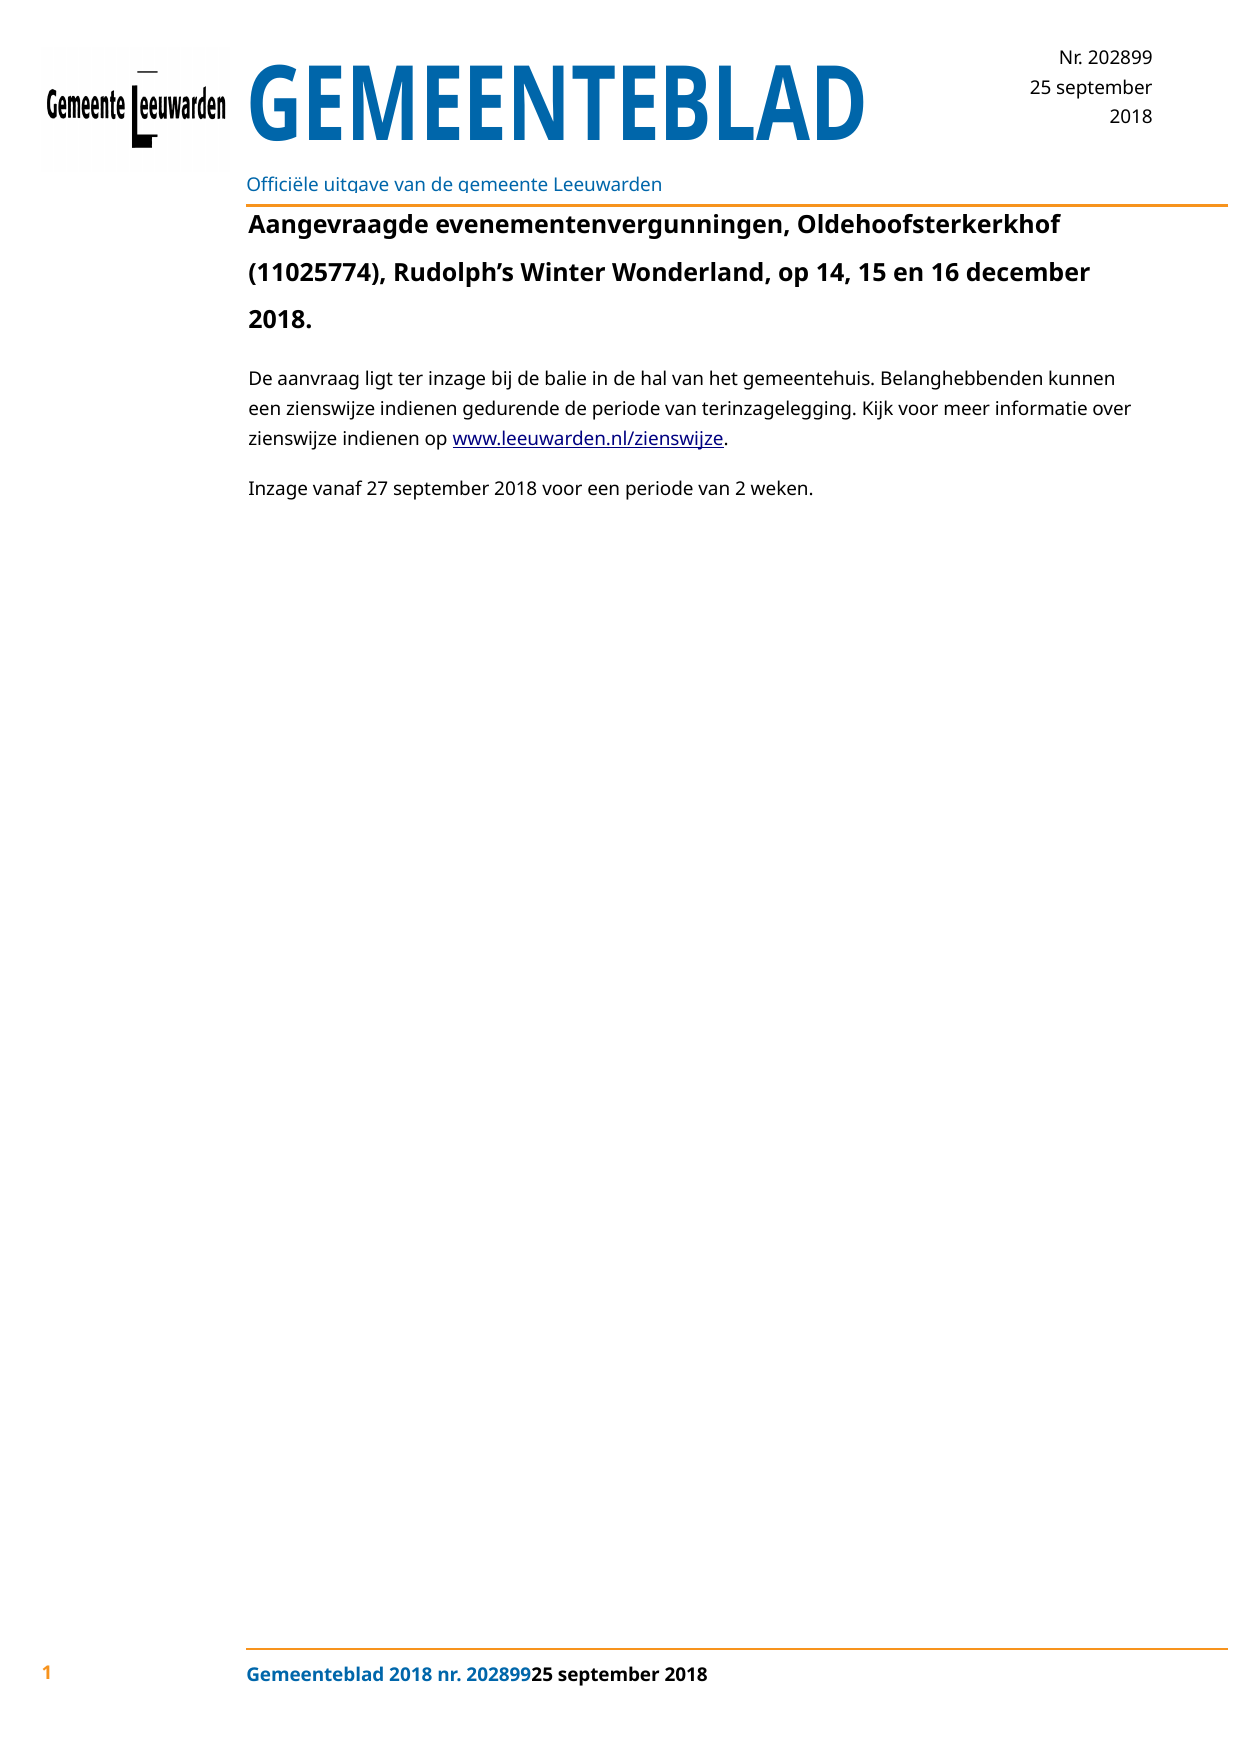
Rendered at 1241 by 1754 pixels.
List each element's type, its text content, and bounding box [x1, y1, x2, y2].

text Inzage vanaf 27 september 2018 voor een periode van 2 weken. [248, 475, 1152, 501]
picture [41, 47, 231, 172]
text Aangevraagde evenementenvergunningen, Oldehoofsterkerkhof (11025774), Rudolph’s Winter Wonderland, op 14, 15 en 16 december 2018. [248, 207, 1152, 336]
text De aanvraag ligt ter inzage bij de balie in de hal van het gemeentehuis. Belanghebbenden kunnen een zienswijze indienen gedurende de periode van terinzagelegging. Kijk voor meer informatie over zienswijze indienen op www.leeuwarden.nl/zienswijze. [248, 366, 1152, 450]
